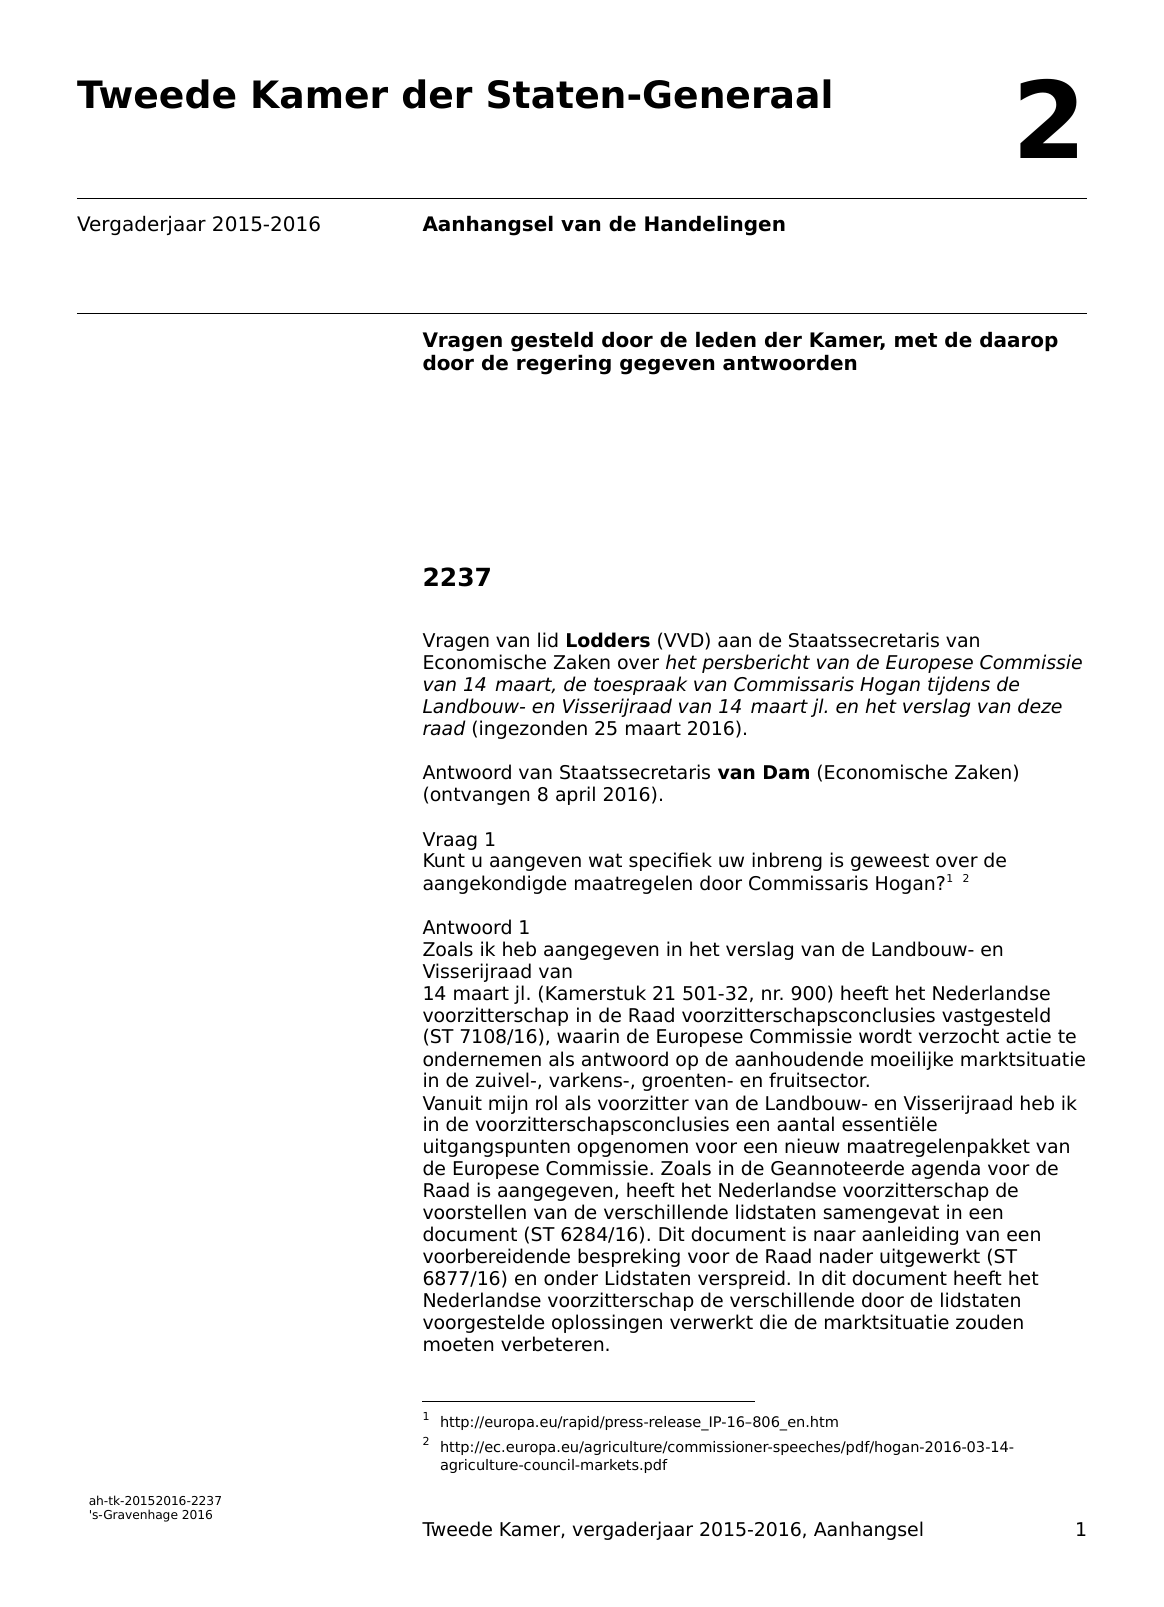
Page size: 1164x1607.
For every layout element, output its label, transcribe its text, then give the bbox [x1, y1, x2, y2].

text http://europa.eu/rapid/press-release_IP-16–806_en.htm [422, 1410, 1087, 1432]
text 's-Gravenhage 2016 [88, 1508, 323, 1522]
text Kunt u aangeven wat specifiek uw inbreng is geweest over de aangekondigde maatregelen door Commissaris Hogan? [422, 850, 1087, 894]
text Vragen van lid Lodders (VVD) aan de Staatssecretaris van Economische Zaken over het persbericht van de Europese Commissie van 14 maart, de toespraak van Commissaris Hogan tijdens de Landbouw- en Visserijraad van 14 maart jl. en het verslag van deze raad (ingezonden 25 maart 2016). [422, 630, 1087, 740]
text 14 maart jl. (Kamerstuk 21 501-32, nr. 900) heeft het Nederlandse voorzitterschap in de Raad voorzitterschapsconclusies vastgesteld (ST 7108/16), waarin de Europese Commissie wordt verzocht actie te ondernemen als antwoord op de aanhoudende moeilijke marktsituatie in de zuivel-, varkens-, groenten- en fruitsector. [422, 982, 1087, 1092]
text Antwoord 1 [422, 917, 1087, 938]
text ah-tk-20152016-2237 [88, 1494, 323, 1508]
table_cell Vergaderjaar 2015-2016 [77, 199, 422, 313]
text 2237 [422, 563, 1087, 592]
table_cell [77, 314, 422, 375]
table_header Tweede Kamer der Staten-Generaal [77, 59, 886, 198]
table_cell Aanhangsel van de Handelingen [422, 199, 1087, 313]
text http://ec.europa.eu/agriculture/commissioner-speeches/pdf/hogan-2016-03-14-agriculture-council-markets.pdf [422, 1435, 1087, 1474]
table_header 2 [886, 59, 1087, 198]
text Vanuit mijn rol als voorzitter van de Landbouw- en Visserijraad heb ik in de voorzitterschapsconclusies een aantal essentiële uitgangspunten opgenomen voor een nieuw maatregelenpakket van de Europese Commissie. Zoals in de Geannoteerde agenda voor de Raad is aangegeven, heeft het Nederlandse voorzitterschap de voorstellen van de verschillende lidstaten samengevat in een document (ST 6284/16). Dit document is naar aanleiding van een voorbereidende bespreking voor de Raad nader uitgewerkt (ST 6877/16) en onder Lidstaten verspreid. In dit document heeft het Nederlandse voorzitterschap de verschillende door de lidstaten voorgestelde oplossingen verwerkt die de marktsituatie zouden moeten verbeteren. [422, 1092, 1087, 1356]
text Zoals ik heb aangegeven in het verslag van de Landbouw- en Visserijraad van [422, 938, 1087, 982]
table_cell Vragen gesteld door de leden der Kamer, met de daarop door de regering gegeven antwoorden [422, 314, 1087, 375]
text Vraag 1 [422, 828, 1087, 850]
text Antwoord van Staatssecretaris van Dam (Economische Zaken) (ontvangen 8 april 2016). [422, 762, 1087, 806]
